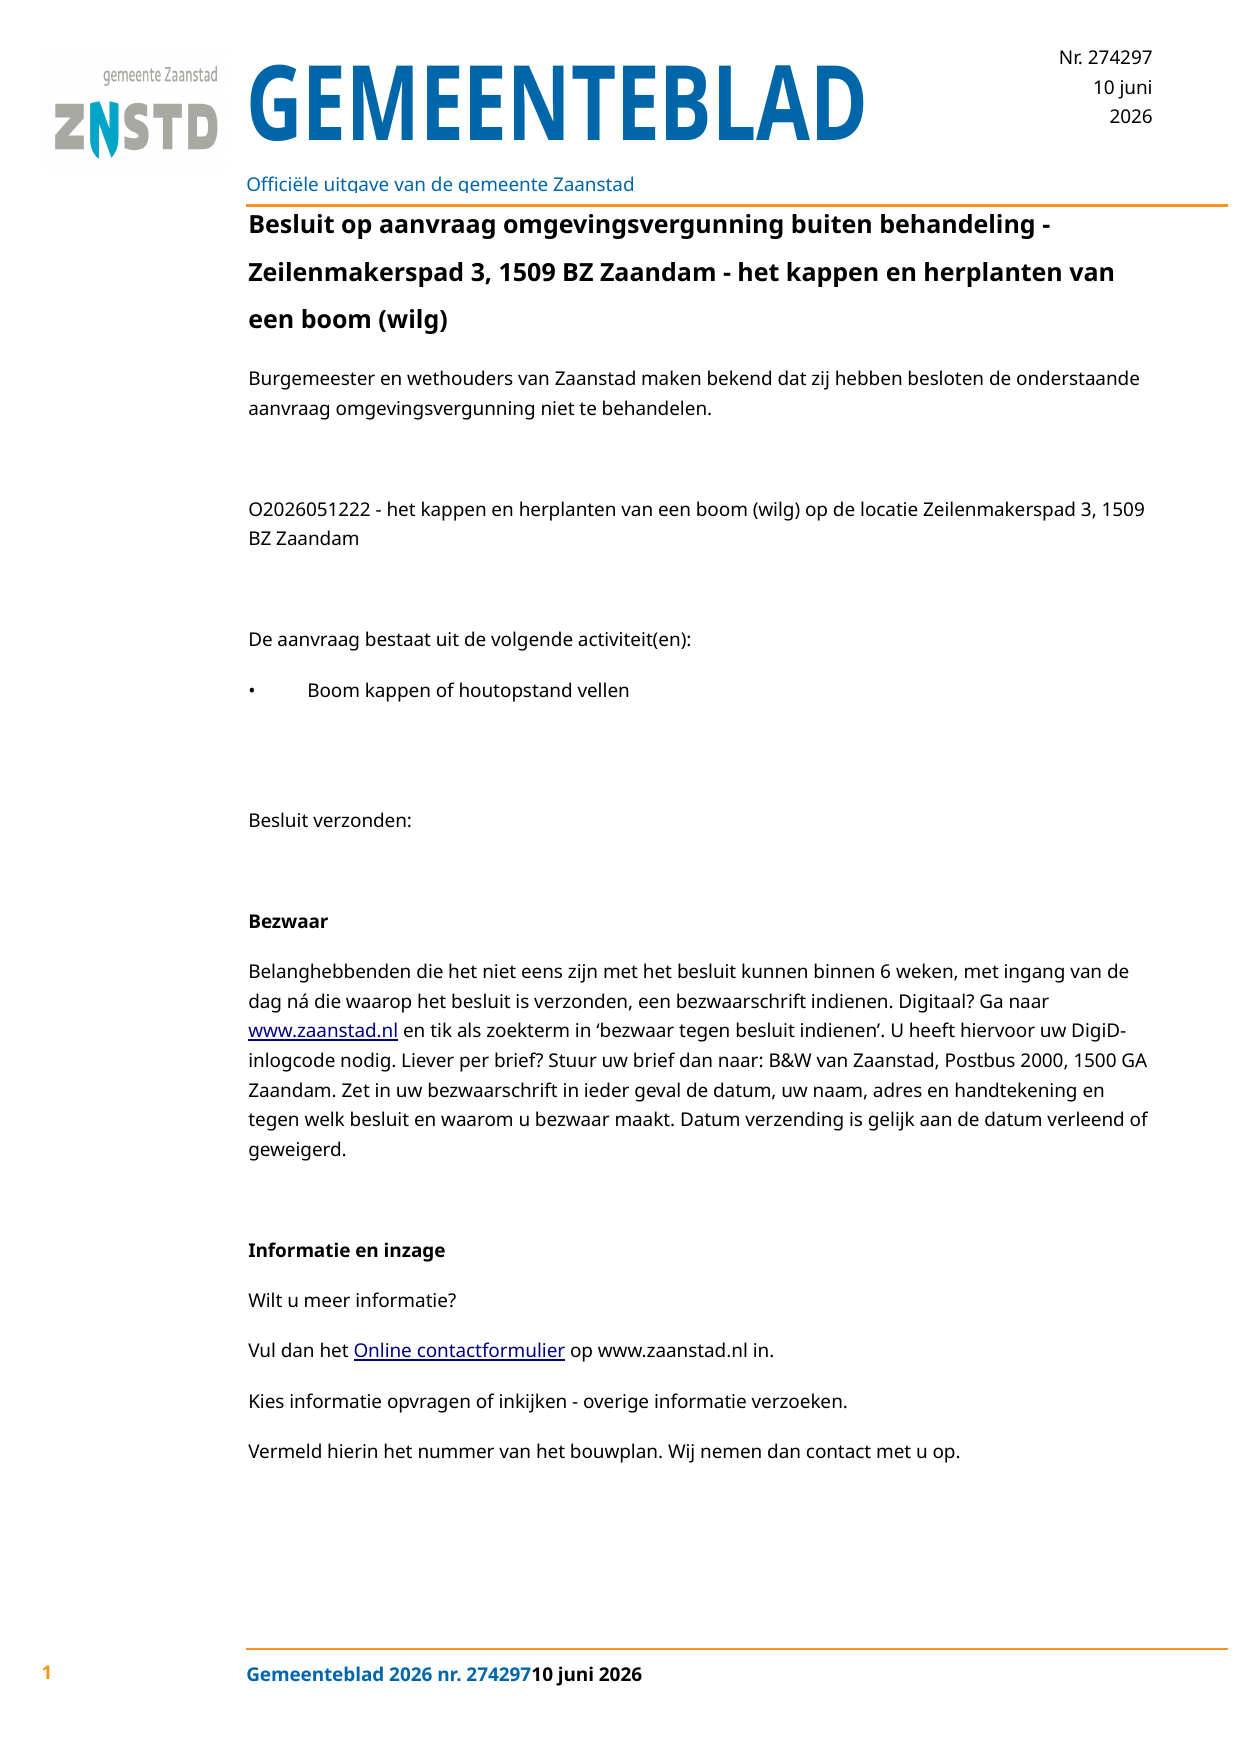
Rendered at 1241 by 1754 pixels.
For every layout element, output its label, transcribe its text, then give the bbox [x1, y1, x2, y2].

text Burgemeester en wethouders van Zaanstad maken bekend dat zij hebben besloten de onderstaande aanvraag omgevingsvergunning niet te behandelen. [248, 366, 1152, 421]
text Vul dan het Online contactformulier op www.zaanstad.nl in. [248, 1338, 1152, 1363]
text De aanvraag bestaat uit de volgende activiteit(en): [248, 626, 1152, 652]
text Kies informatie opvragen of inkijken - overige informatie verzoeken. [248, 1388, 1152, 1414]
text Vermeld hierin het nummer van het bouwplan. Wij nemen dan contact met u op. [248, 1438, 1152, 1464]
text Belanghebbenden die het niet eens zijn met het besluit kunnen binnen 6 weken, met ingang van de dag ná die waarop het besluit is verzonden, een bezwaarschrift indienen. Digitaal? Ga naar www.zaanstad.nl en tik als zoekterm in ‘bezwaar tegen besluit indienen’. U heeft hiervoor uw DigiD-inlogcode nodig. Liever per brief? Stuur uw brief dan naar: B&W van Zaanstad, Postbus 2000, 1500 GA Zaandam. Zet in uw bezwaarschrift in ieder geval de datum, uw naam, adres en handtekening en tegen welk besluit en waarom u bezwaar maakt. Datum verzending is gelijk aan de datum verleend of geweigerd. [248, 958, 1152, 1162]
text Bezwaar [248, 908, 1152, 934]
text Besluit op aanvraag omgevingsvergunning buiten behandeling - Zeilenmakerspad 3, 1509 BZ Zaandam - het kappen en herplanten van een boom (wilg) [248, 207, 1152, 336]
picture [41, 47, 231, 172]
text Informatie en inzage [248, 1237, 1152, 1262]
text O2026051222 - het kappen en herplanten van een boom (wilg) op de locatie Zeilenmakerspad 3, 1509 BZ Zaandam [248, 496, 1152, 551]
list Boom kappen of houtopstand vellen [248, 677, 1152, 702]
text Wilt u meer informatie? [248, 1287, 1152, 1313]
text Besluit verzonden: [248, 807, 1152, 833]
